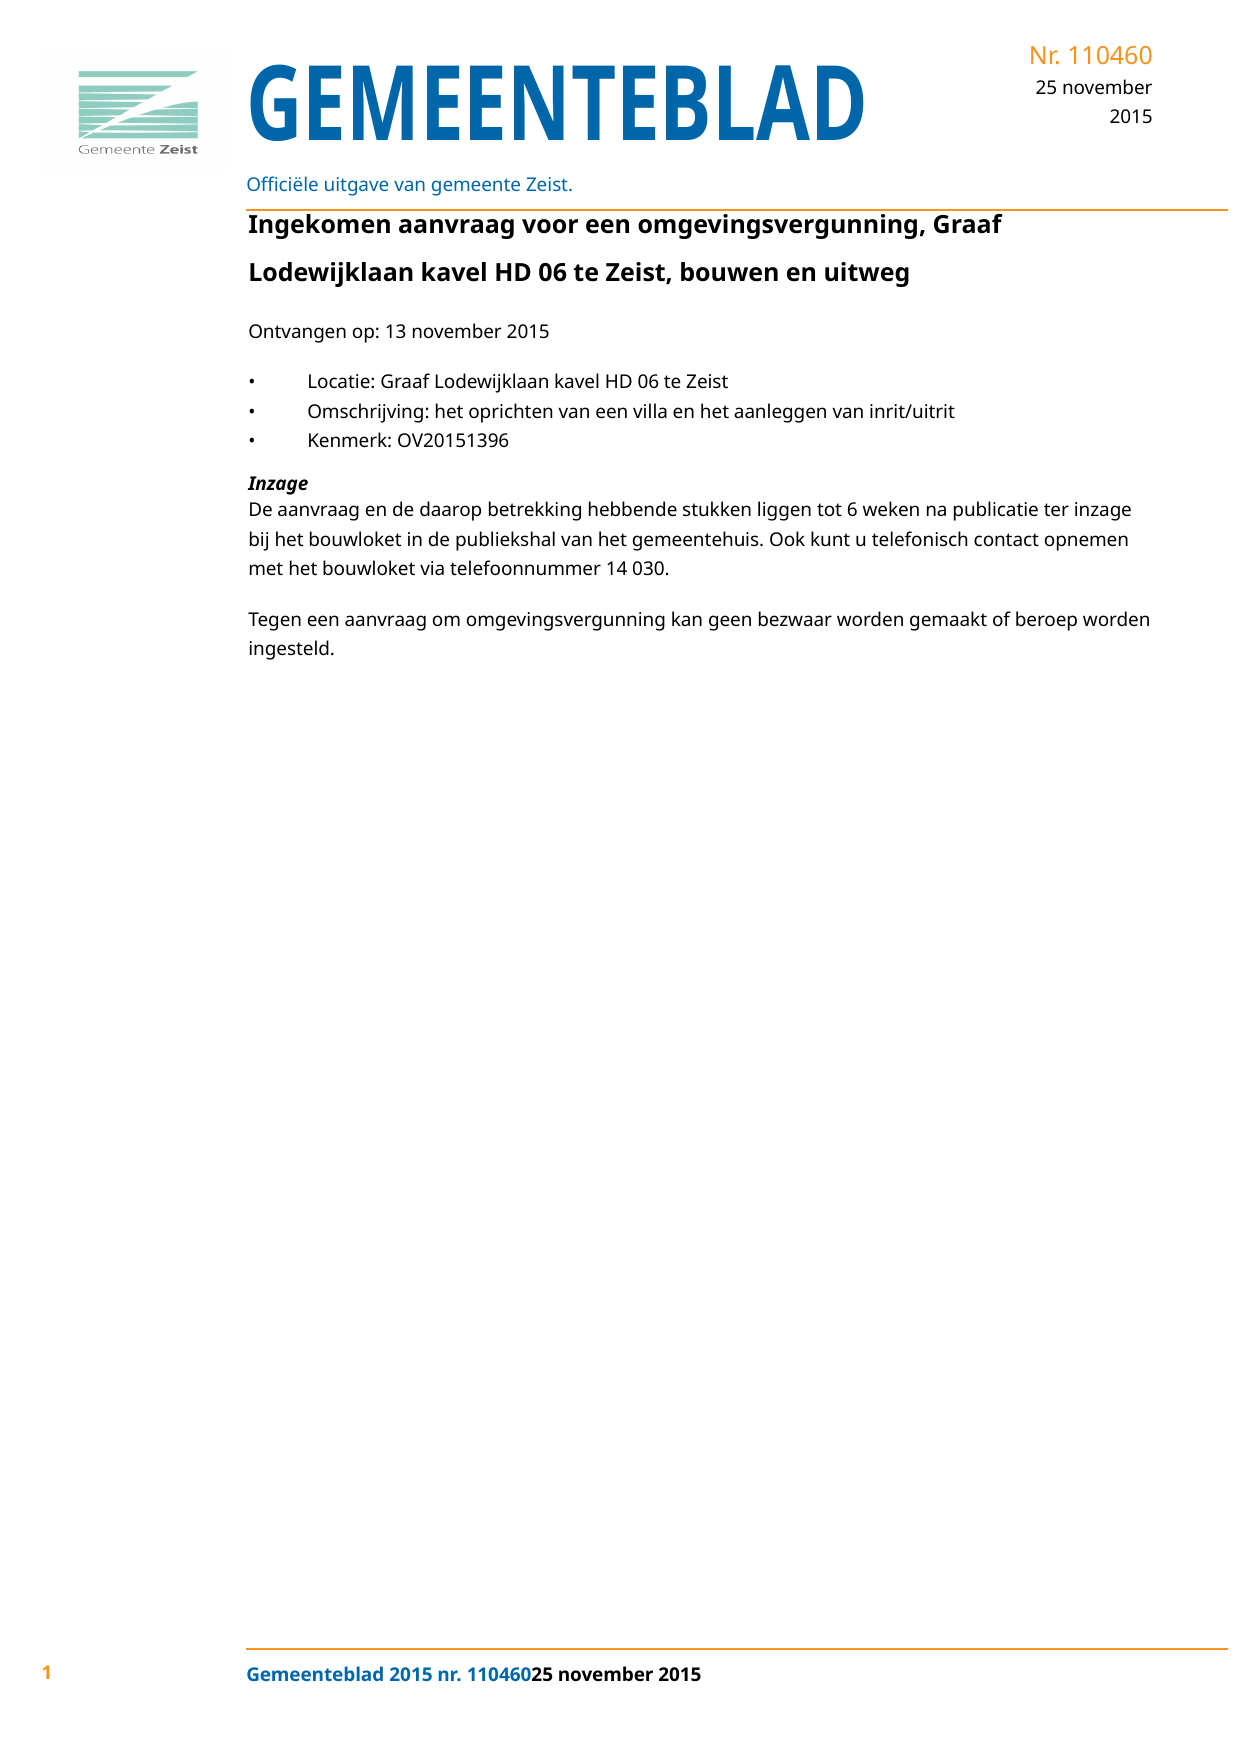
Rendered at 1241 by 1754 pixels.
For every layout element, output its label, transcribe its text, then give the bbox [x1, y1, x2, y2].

list Locatie: Graaf Lodewijklaan kavel HD 06 te Zeist [248, 368, 1152, 394]
text Tegen een aanvraag om omgevingsvergunning kan geen bezwaar worden gemaakt of beroep worden ingesteld. [248, 606, 1152, 661]
picture [41, 47, 231, 172]
text De aanvraag en de daarop betrekking hebbende stukken liggen tot 6 weken na publicatie ter inzage bij het bouwloket in de publiekshal van het gemeentehuis. Ook kunt u telefonisch contact opnemen met het bouwloket via telefoonnummer 14 030. [248, 496, 1152, 581]
text Ontvangen op: 13 november 2015 [248, 318, 1152, 344]
text Inzage [248, 471, 1152, 496]
list Omschrijving: het oprichten van een villa en het aanleggen van inrit/uitrit [248, 398, 1152, 424]
text Ingekomen aanvraag voor een omgevingsvergunning, Graaf Lodewijklaan kavel HD 06 te Zeist, bouwen en uitweg [248, 211, 1152, 288]
list Kenmerk: OV20151396 [248, 427, 1152, 453]
